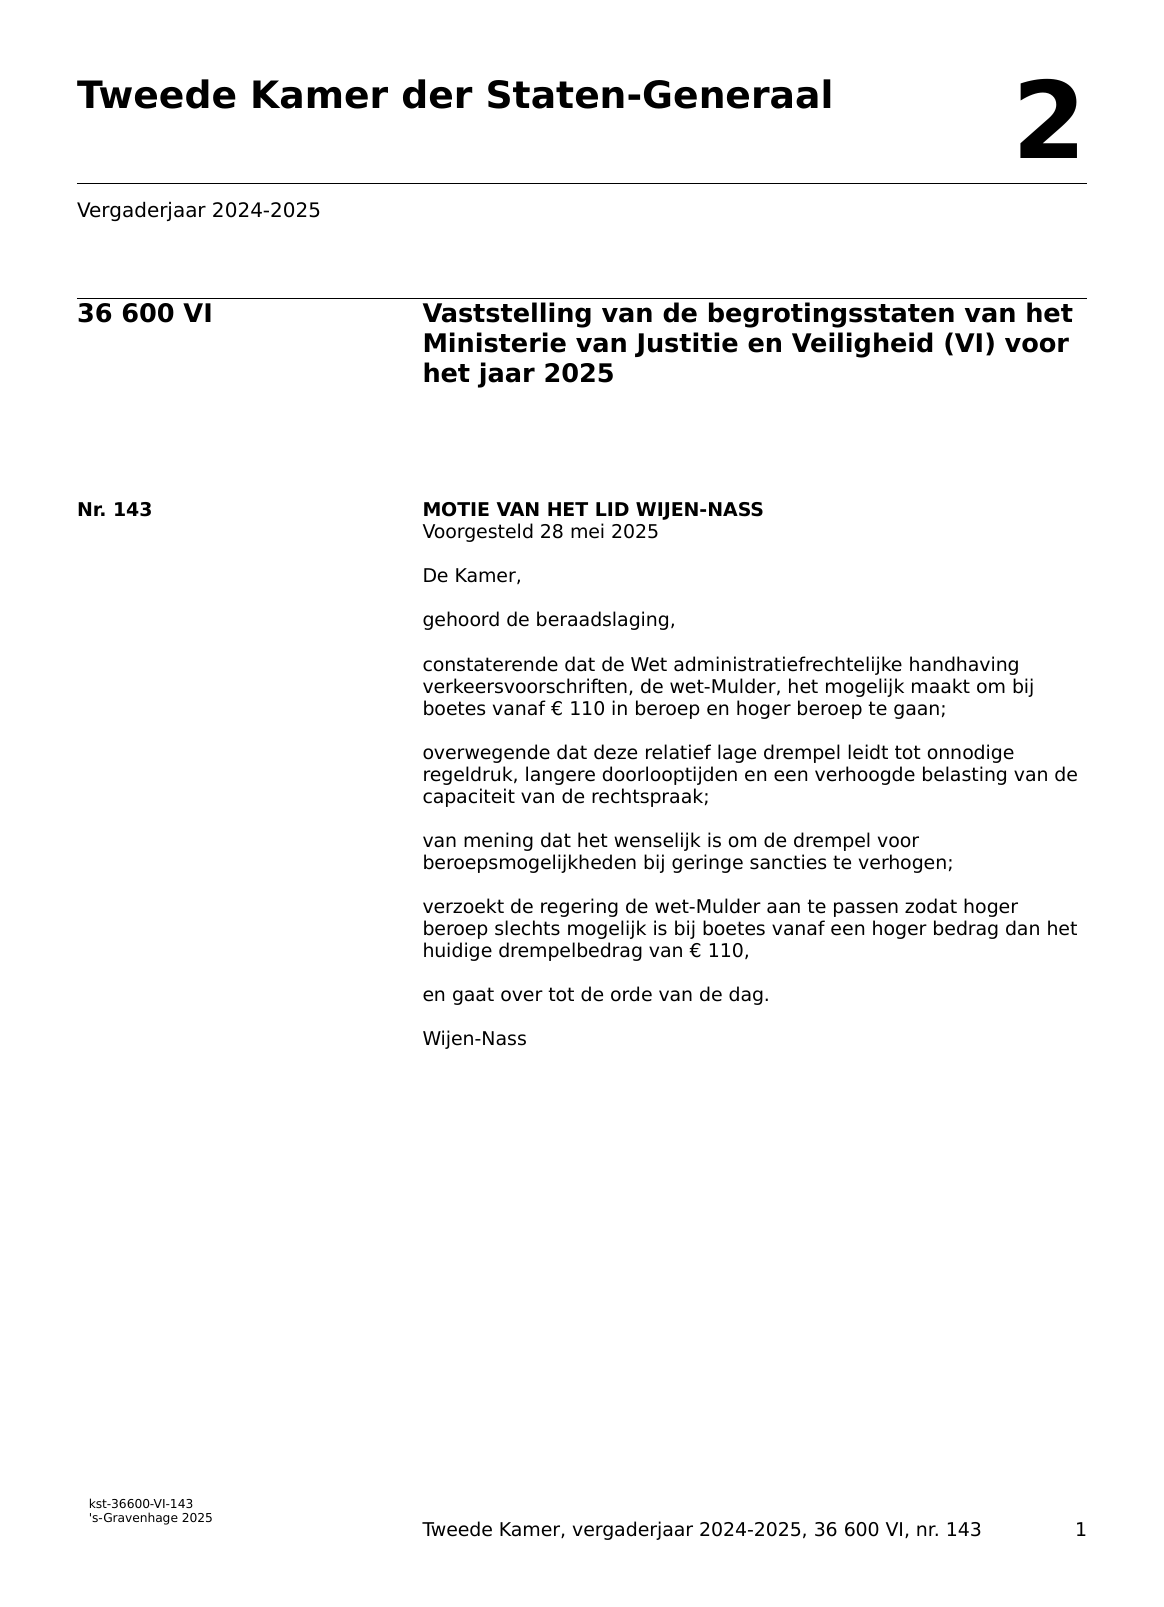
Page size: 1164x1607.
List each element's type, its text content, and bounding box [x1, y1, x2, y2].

table_header Tweede Kamer der Staten-Generaal [77, 59, 886, 183]
text De Kamer, [422, 565, 1087, 587]
text Voorgesteld 28 mei 2025 [422, 521, 1087, 543]
text van mening dat het wenselijk is om de drempel voor beroepsmogelijkheden bij geringe sancties te verhogen; [422, 830, 1087, 874]
text verzoekt de regering de wet-Mulder aan te passen zodat hoger beroep slechts mogelijk is bij boetes vanaf een hoger bedrag dan het huidige drempelbedrag van € 110, [422, 896, 1087, 962]
table_cell Vergaderjaar 2024-2025 [77, 184, 1087, 298]
text gehoord de beraadslaging, [422, 609, 1087, 631]
text overwegende dat deze relatief lage drempel leidt tot onnodige regeldruk, langere doorlooptijden en een verhoogde belasting van de capaciteit van de rechtspraak; [422, 742, 1087, 808]
subtitle 36 600 VI Vaststelling van de begrotingsstaten van het Ministerie van Justitie en Veiligheid (VI) voor het jaar 2025 [77, 299, 1087, 388]
text 's-Gravenhage 2025 [88, 1511, 323, 1525]
subtitle Nr. 143 MOTIE VAN HET LID WIJEN-NASS [77, 499, 1087, 521]
text Wijen-Nass [422, 1028, 1087, 1050]
text constaterende dat de Wet administratiefrechtelijke handhaving verkeersvoorschriften, de wet-Mulder, het mogelijk maakt om bij boetes vanaf € 110 in beroep en hoger beroep te gaan; [422, 653, 1087, 719]
text kst-36600-VI-143 [88, 1497, 323, 1511]
text en gaat over tot de orde van de dag. [422, 984, 1087, 1006]
table_header 2 [886, 59, 1087, 183]
